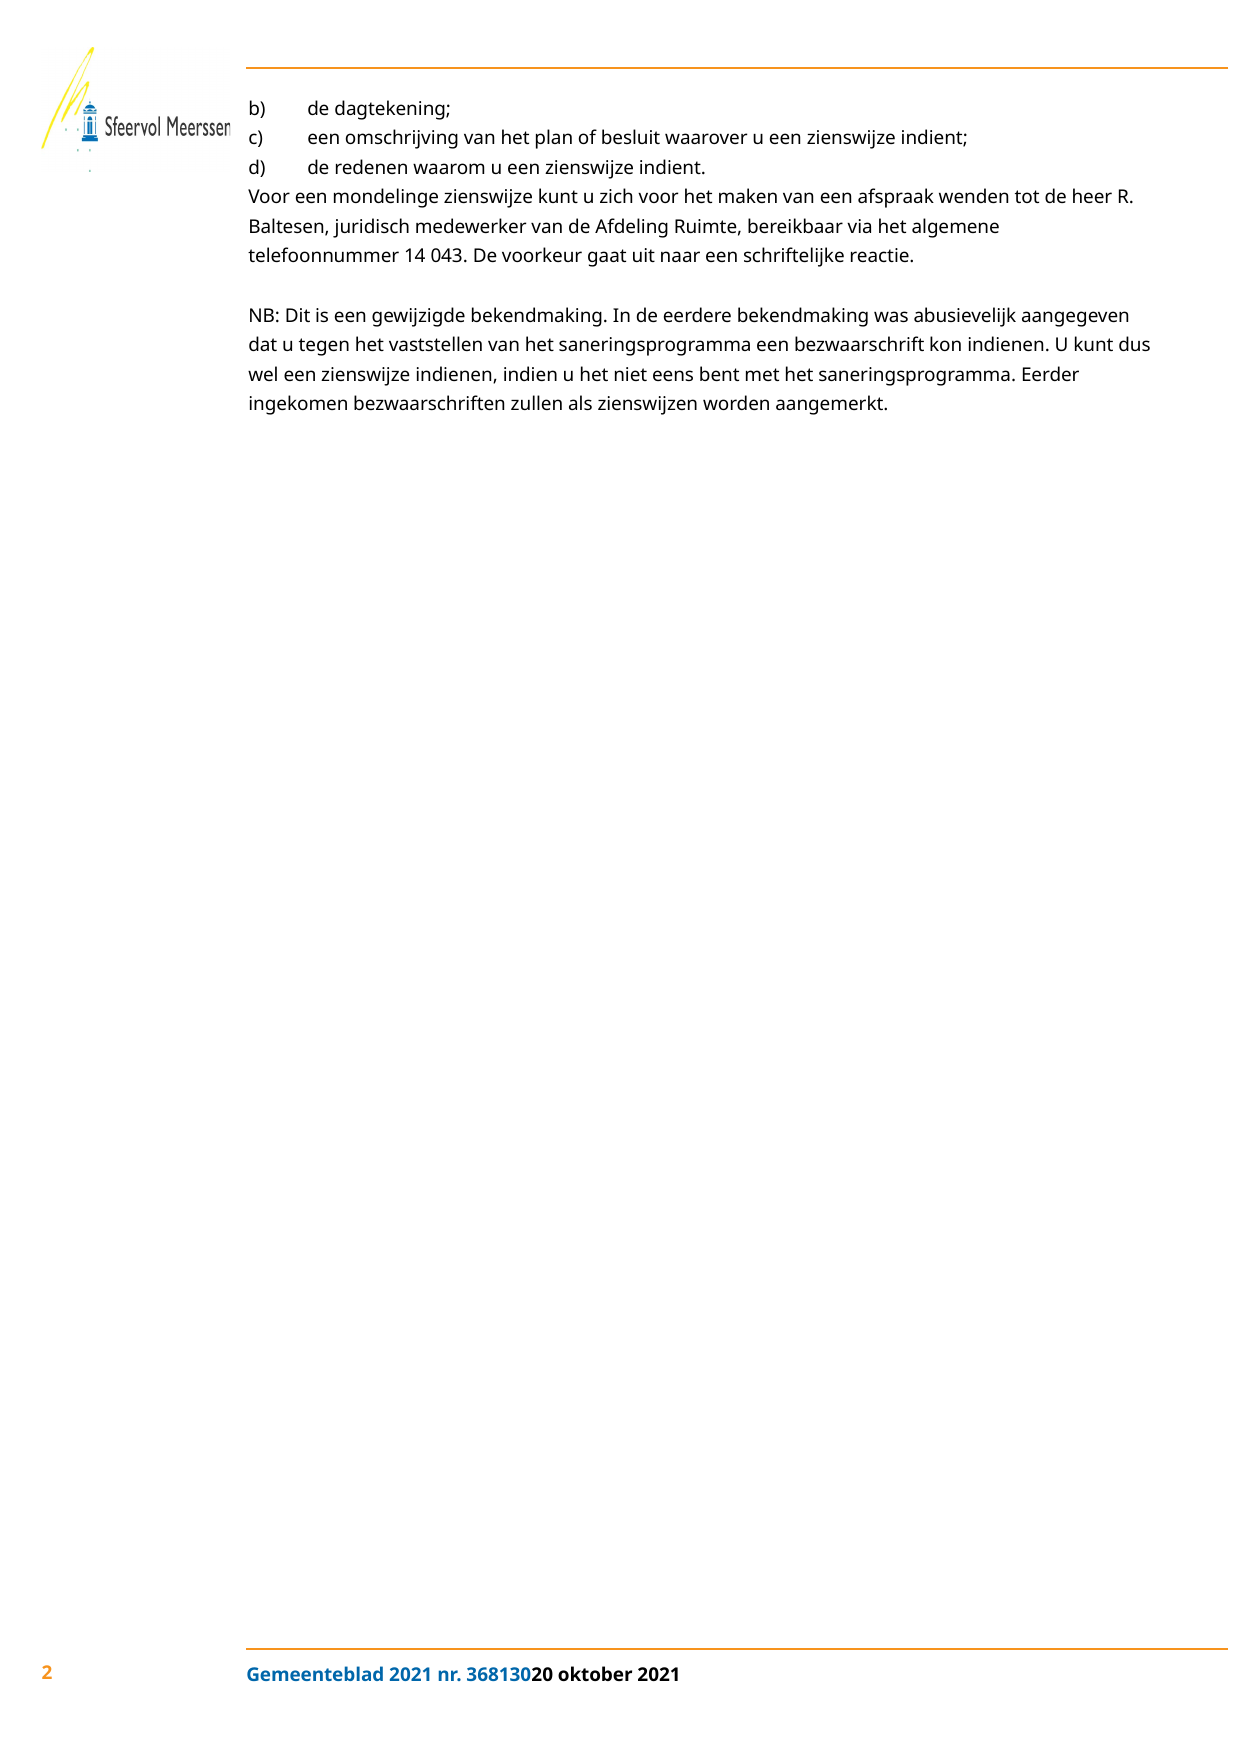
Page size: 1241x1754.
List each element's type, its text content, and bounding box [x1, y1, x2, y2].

list de dagtekening; [248, 95, 1152, 121]
text Voor een mondelinge zienswijze kunt u zich voor het maken van een afspraak wenden tot de heer R. Baltesen, juridisch medewerker van de Afdeling Ruimte, bereikbaar via het algemene telefoonnummer 14 043. De voorkeur gaat uit naar een schriftelijke reactie. [248, 183, 1152, 268]
list een omschrijving van het plan of besluit waarover u een zienswijze indient; [248, 124, 1152, 150]
picture [41, 47, 231, 172]
text NB: Dit is een gewijzigde bekendmaking. In de eerdere bekendmaking was abusievelijk aangegeven dat u tegen het vaststellen van het saneringsprogramma een bezwaarschrift kon indienen. U kunt dus wel een zienswijze indienen, indien u het niet eens bent met het saneringsprogramma. Eerder ingekomen bezwaarschriften zullen als zienswijzen worden aangemerkt. [248, 302, 1152, 416]
list de redenen waarom u een zienswijze indient. [248, 154, 1152, 180]
